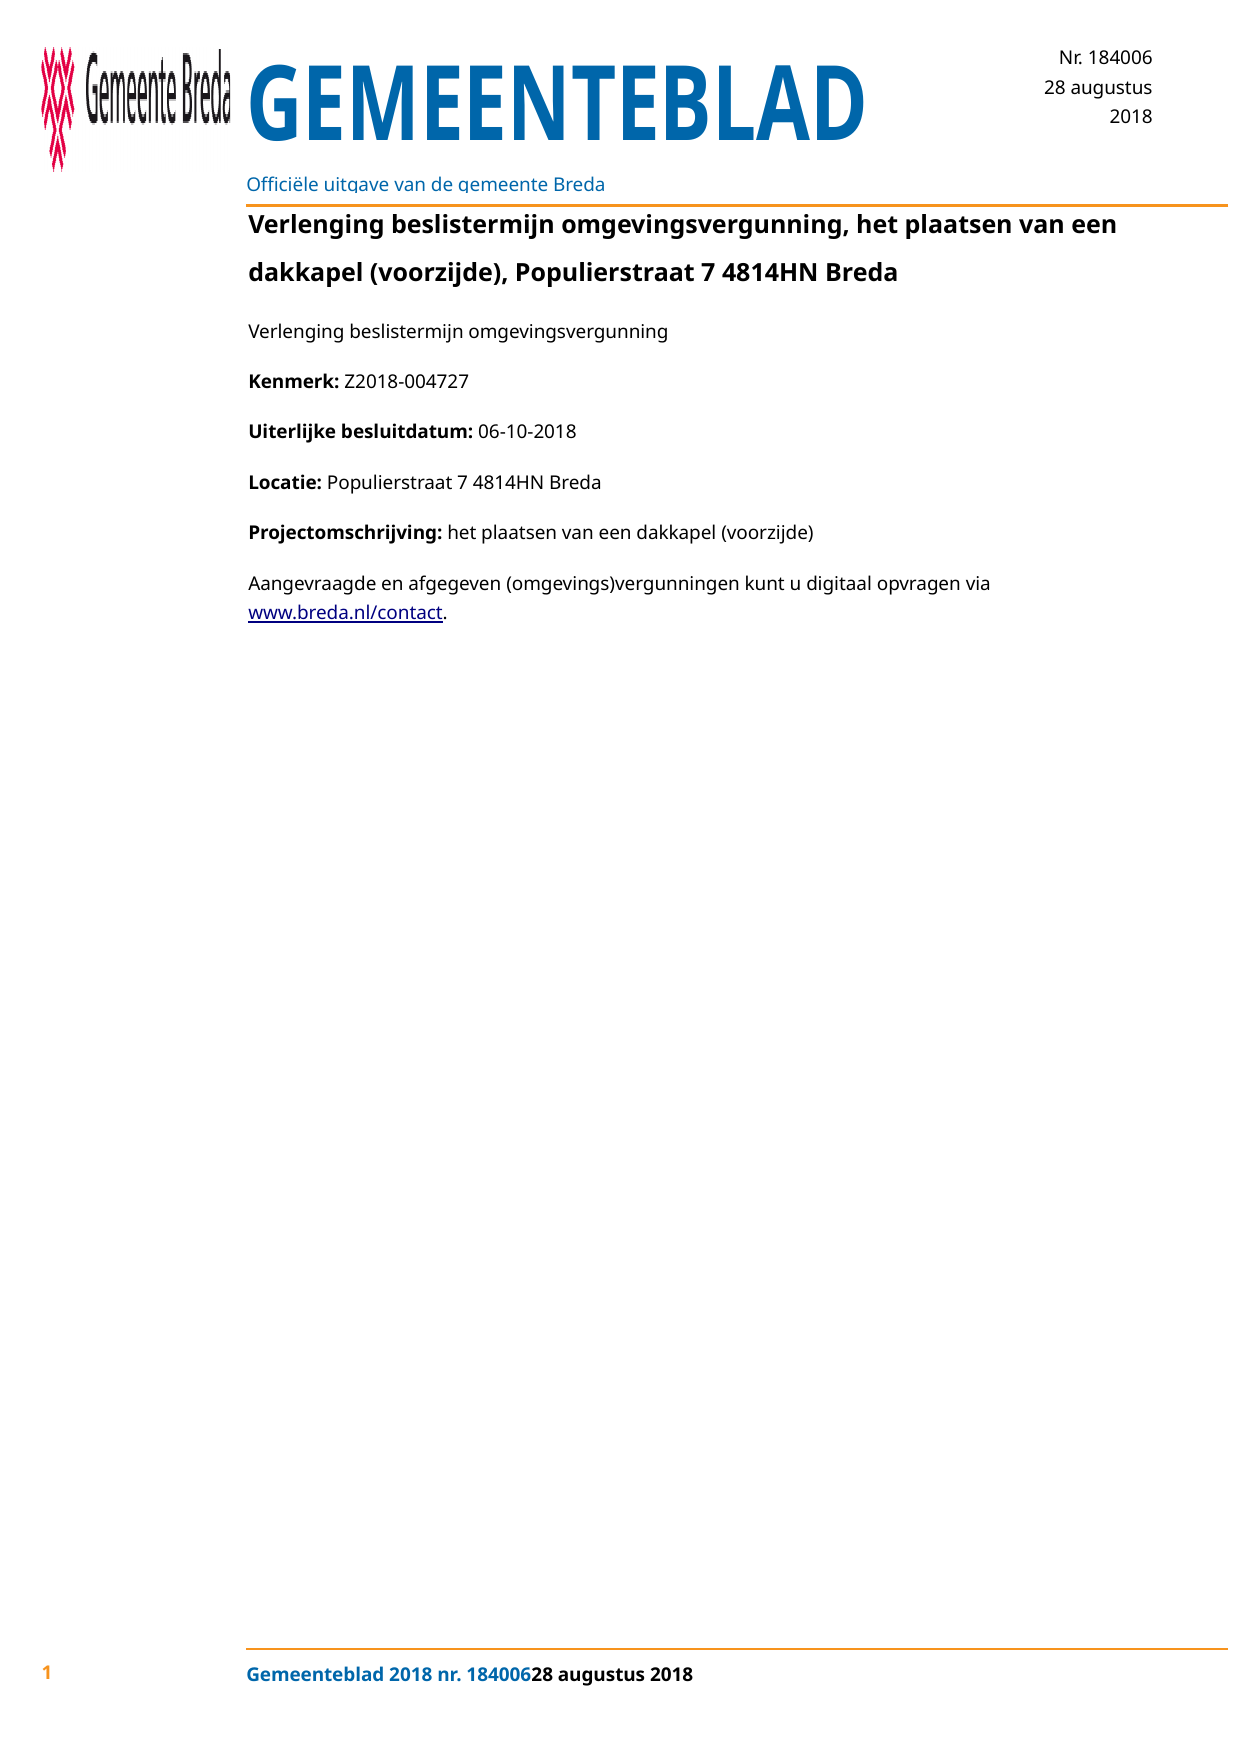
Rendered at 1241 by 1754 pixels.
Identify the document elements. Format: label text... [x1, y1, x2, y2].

text Aangevraagde en afgegeven (omgevings)vergunningen kunt u digitaal opvragen via www.breda.nl/contact. [248, 570, 1152, 625]
text Uiterlijke besluitdatum: 06-10-2018 [248, 419, 1152, 444]
text Projectomschrijving: het plaatsen van een dakkapel (voorzijde) [248, 519, 1152, 545]
text Verlenging beslistermijn omgevingsvergunning, het plaatsen van een dakkapel (voorzijde), Populierstraat 7 4814HN Breda [248, 207, 1152, 288]
text Locatie: Populierstraat 7 4814HN Breda [248, 469, 1152, 495]
picture [41, 47, 231, 172]
text Kenmerk: Z2018-004727 [248, 368, 1152, 394]
text Verlenging beslistermijn omgevingsvergunning [248, 318, 1152, 344]
